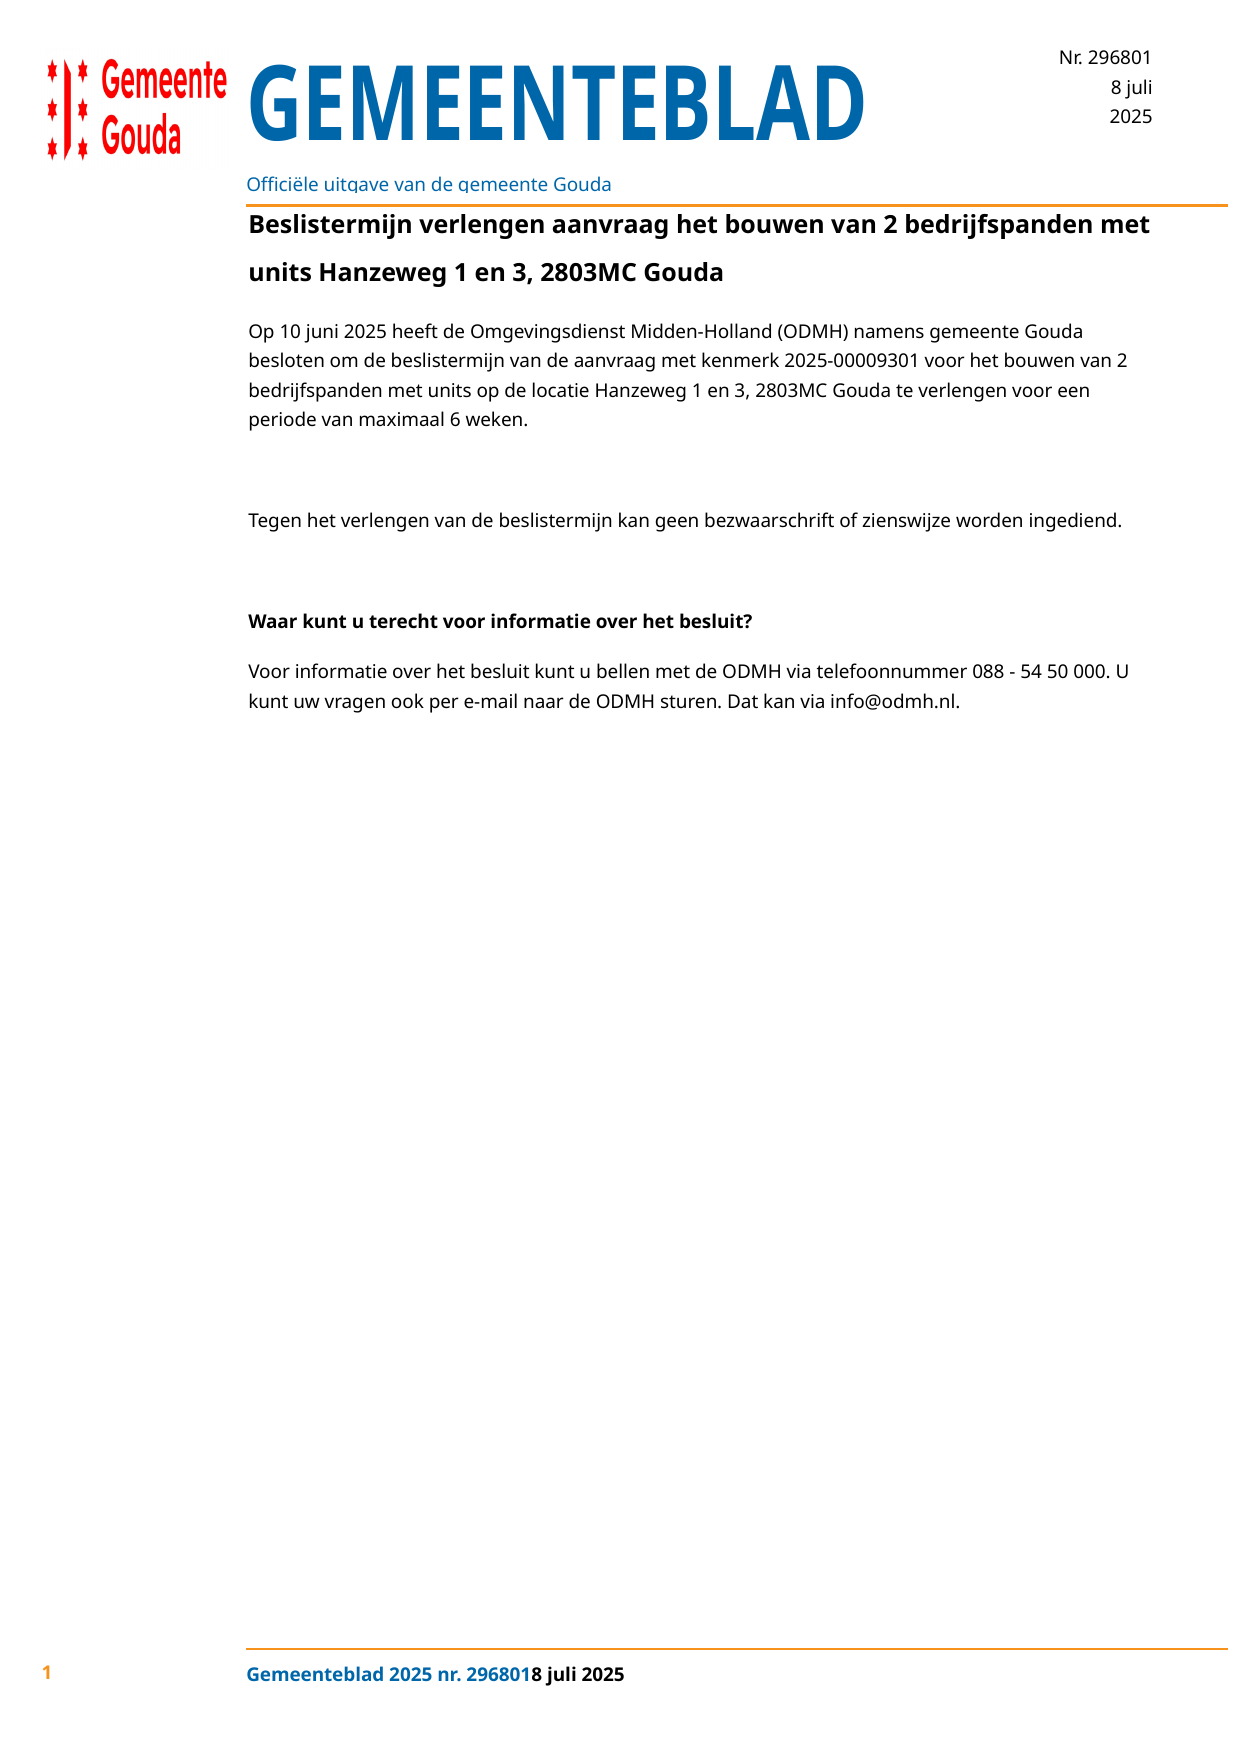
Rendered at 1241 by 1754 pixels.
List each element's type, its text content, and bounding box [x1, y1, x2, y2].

text Waar kunt u terecht voor informatie over het besluit? [248, 608, 1152, 634]
picture [41, 47, 231, 172]
text Tegen het verlengen van de beslistermijn kan geen bezwaarschrift of zienswijze worden ingediend. [248, 507, 1152, 533]
text Voor informatie over het besluit kunt u bellen met de ODMH via telefoonnummer 088 - 54 50 000. U kunt uw vragen ook per e-mail naar de ODMH sturen. Dat kan via info@odmh.nl. [248, 659, 1152, 714]
text Op 10 juni 2025 heeft de Omgevingsdienst Midden-Holland (ODMH) namens gemeente Gouda besloten om de beslistermijn van de aanvraag met kenmerk 2025-00009301 voor het bouwen van 2 bedrijfspanden met units op de locatie Hanzeweg 1 en 3, 2803MC Gouda te verlengen voor een periode van maximaal 6 weken. [248, 318, 1152, 432]
text Beslistermijn verlengen aanvraag het bouwen van 2 bedrijfspanden met units Hanzeweg 1 en 3, 2803MC Gouda [248, 207, 1152, 288]
